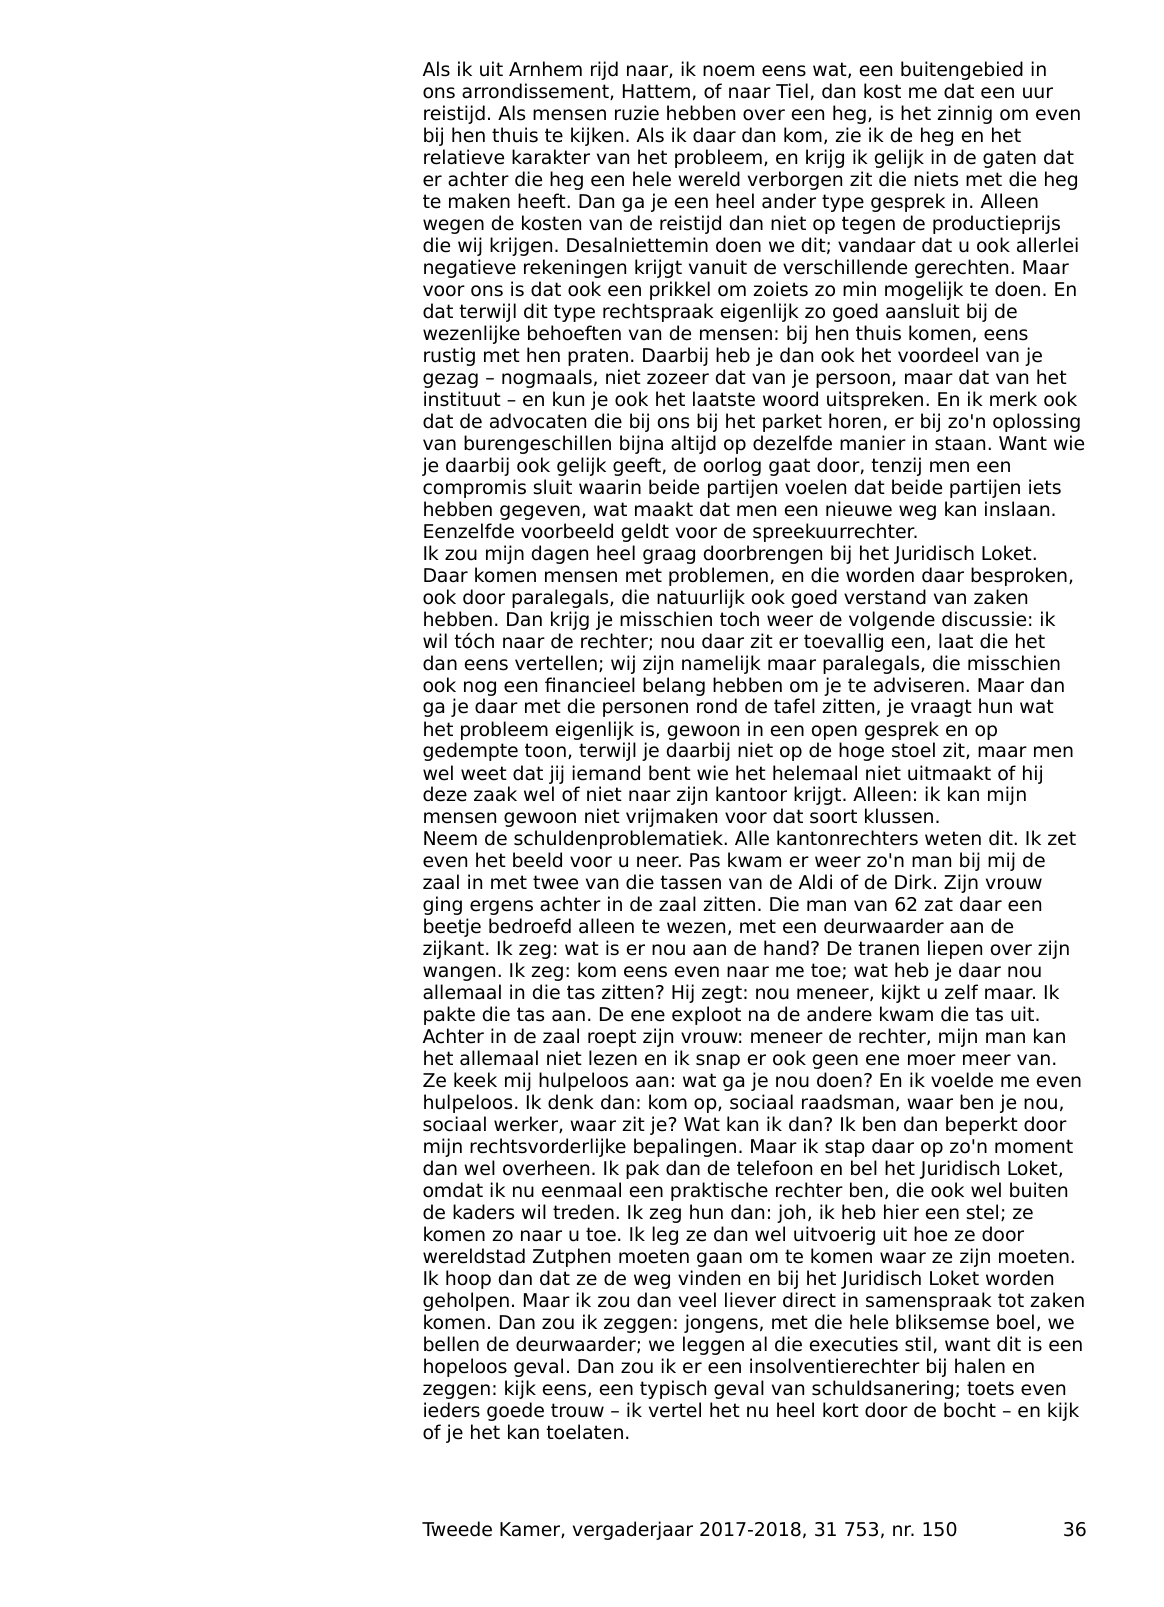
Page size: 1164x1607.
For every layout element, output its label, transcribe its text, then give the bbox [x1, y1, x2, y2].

text Ik zou mijn dagen heel graag doorbrengen bij het Juridisch Loket. Daar komen mensen met problemen, en die worden daar besproken, ook door paralegals, die natuurlijk ook goed verstand van zaken hebben. Dan krijg je misschien toch weer de volgende discussie: ik wil tóch naar de rechter; nou daar zit er toevallig een, laat die het dan eens vertellen; wij zijn namelijk maar paralegals, die misschien ook nog een financieel belang hebben om je te adviseren. Maar dan ga je daar met die personen rond de tafel zitten, je vraagt hun wat het probleem eigenlijk is, gewoon in een open gesprek en op gedempte toon, terwijl je daarbij niet op de hoge stoel zit, maar men wel weet dat jij iemand bent wie het helemaal niet uitmaakt of hij deze zaak wel of niet naar zijn kantoor krijgt. Alleen: ik kan mijn mensen gewoon niet vrijmaken voor dat soort klussen. [422, 543, 1087, 828]
text Als ik uit Arnhem rijd naar, ik noem eens wat, een buitengebied in ons arrondissement, Hattem, of naar Tiel, dan kost me dat een uur reistijd. Als mensen ruzie hebben over een heg, is het zinnig om even bij hen thuis te kijken. Als ik daar dan kom, zie ik de heg en het relatieve karakter van het probleem, en krijg ik gelijk in de gaten dat er achter die heg een hele wereld verborgen zit die niets met die heg te maken heeft. Dan ga je een heel ander type gesprek in. Alleen wegen de kosten van de reistijd dan niet op tegen de productieprijs die wij krijgen. Desalniettemin doen we dit; vandaar dat u ook allerlei negatieve rekeningen krijgt vanuit de verschillende gerechten. Maar voor ons is dat ook een prikkel om zoiets zo min mogelijk te doen. En dat terwijl dit type rechtspraak eigenlijk zo goed aansluit bij de wezenlijke behoeften van de mensen: bij hen thuis komen, eens rustig met hen praten. Daarbij heb je dan ook het voordeel van je gezag – nogmaals, niet zozeer dat van je persoon, maar dat van het instituut – en kun je ook het laatste woord uitspreken. En ik merk ook dat de advocaten die bij ons bij het parket horen, er bij zo'n oplossing van burengeschillen bijna altijd op dezelfde manier in staan. Want wie je daarbij ook gelijk geeft, de oorlog gaat door, tenzij men een compromis sluit waarin beide partijen voelen dat beide partijen iets hebben gegeven, wat maakt dat men een nieuwe weg kan inslaan. Eenzelfde voorbeeld geldt voor de spreekuurrechter. [422, 59, 1087, 543]
text Neem de schuldenproblematiek. Alle kantonrechters weten dit. Ik zet even het beeld voor u neer. Pas kwam er weer zo'n man bij mij de zaal in met twee van die tassen van de Aldi of de Dirk. Zijn vrouw ging ergens achter in de zaal zitten. Die man van 62 zat daar een beetje bedroefd alleen te wezen, met een deurwaarder aan de zijkant. Ik zeg: wat is er nou aan de hand? De tranen liepen over zijn wangen. Ik zeg: kom eens even naar me toe; wat heb je daar nou allemaal in die tas zitten? Hij zegt: nou meneer, kijkt u zelf maar. Ik pakte die tas aan. De ene exploot na de andere kwam die tas uit. Achter in de zaal roept zijn vrouw: meneer de rechter, mijn man kan het allemaal niet lezen en ik snap er ook geen ene moer meer van. Ze keek mij hulpeloos aan: wat ga je nou doen? En ik voelde me even hulpeloos. Ik denk dan: kom op, sociaal raadsman, waar ben je nou, sociaal werker, waar zit je? Wat kan ik dan? Ik ben dan beperkt door mijn rechtsvorderlijke bepalingen. Maar ik stap daar op zo'n moment dan wel overheen. Ik pak dan de telefoon en bel het Juridisch Loket, omdat ik nu eenmaal een praktische rechter ben, die ook wel buiten de kaders wil treden. Ik zeg hun dan: joh, ik heb hier een stel; ze komen zo naar u toe. Ik leg ze dan wel uitvoerig uit hoe ze door wereldstad Zutphen moeten gaan om te komen waar ze zijn moeten. Ik hoop dan dat ze de weg vinden en bij het Juridisch Loket worden geholpen. Maar ik zou dan veel liever direct in samenspraak tot zaken komen. Dan zou ik zeggen: jongens, met die hele bliksemse boel, we bellen de deurwaarder; we leggen al die executies stil, want dit is een hopeloos geval. Dan zou ik er een insolventierechter bij halen en zeggen: kijk eens, een typisch geval van schuldsanering; toets even ieders goede trouw – ik vertel het nu heel kort door de bocht – en kijk of je het kan toelaten. [422, 828, 1087, 1444]
